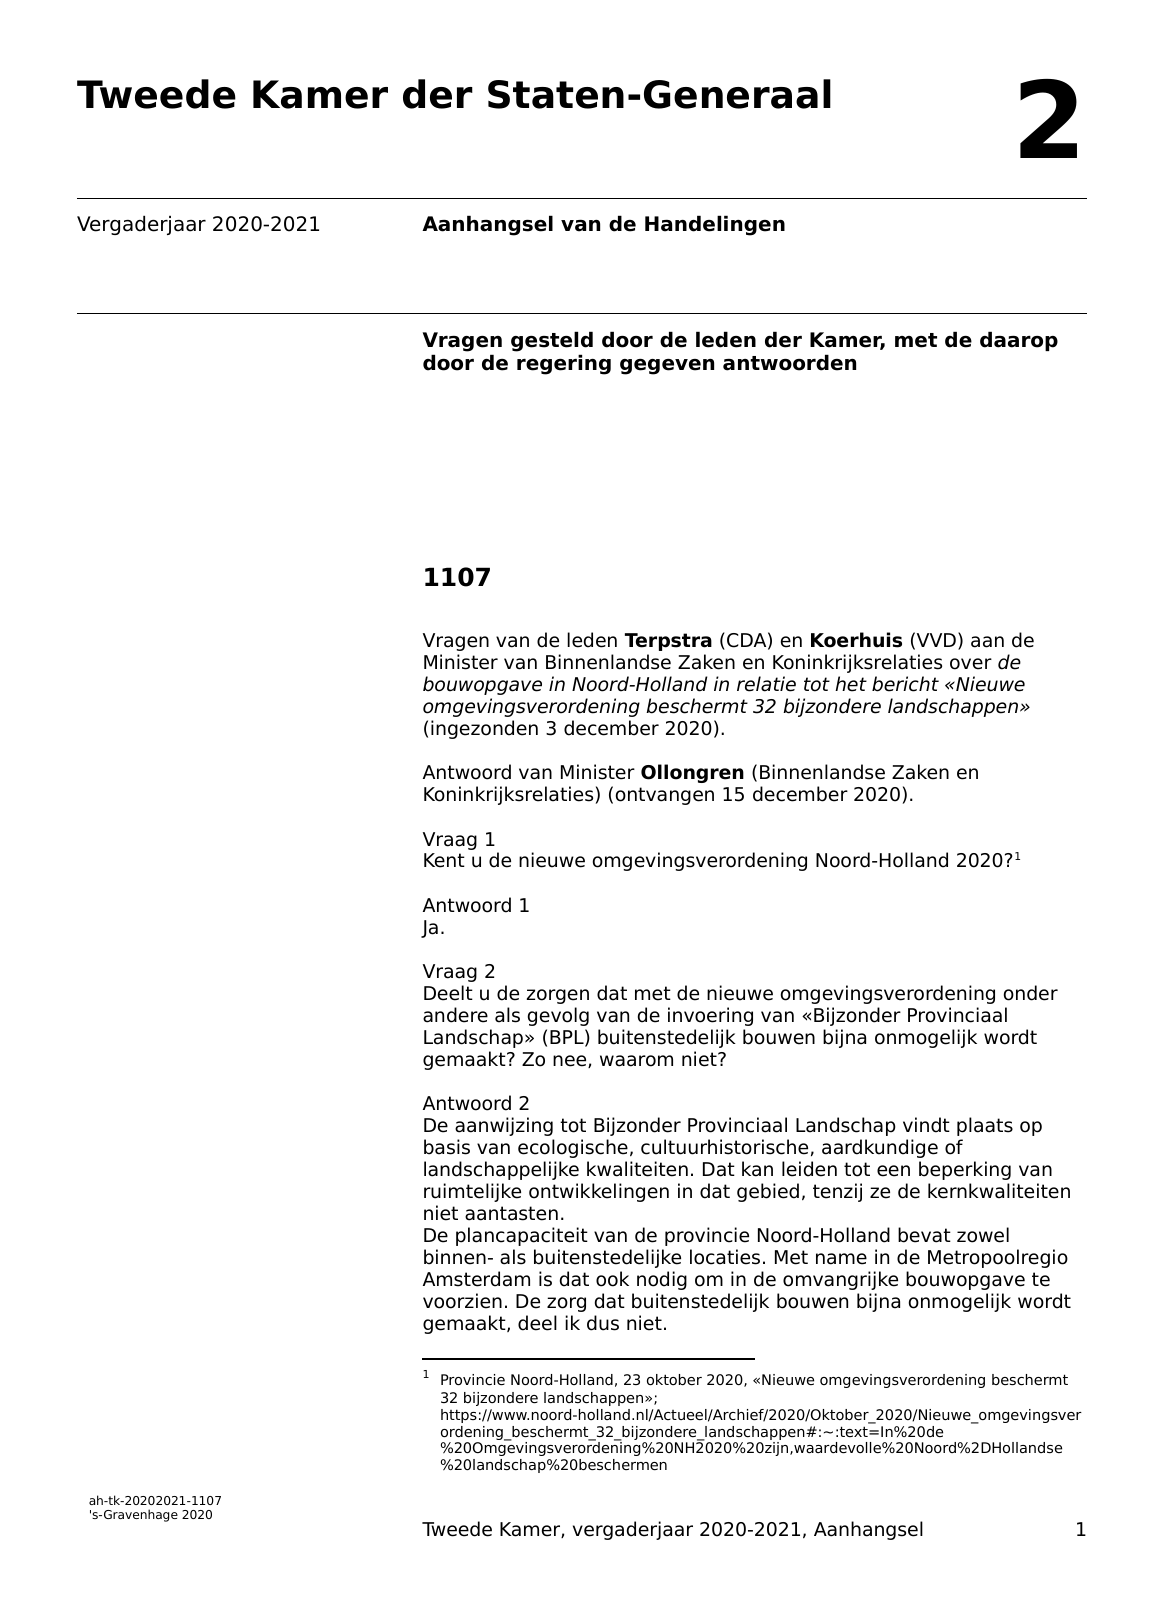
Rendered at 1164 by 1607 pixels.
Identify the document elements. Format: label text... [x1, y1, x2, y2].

text Vragen van de leden Terpstra (CDA) en Koerhuis (VVD) aan de Minister van Binnenlandse Zaken en Koninkrijksrelaties over de bouwopgave in Noord-Holland in relatie tot het bericht «Nieuwe omgevingsverordening beschermt 32 bijzondere landschappen» (ingezonden 3 december 2020). [422, 630, 1087, 740]
table_cell Aanhangsel van de Handelingen [422, 199, 1087, 313]
table_header 2 [886, 59, 1087, 198]
text Antwoord 1 [422, 894, 1087, 917]
text ah-tk-20202021-1107 [88, 1494, 323, 1508]
text Provincie Noord-Holland, 23 oktober 2020, «Nieuwe omgevingsverordening beschermt 32 bijzondere landschappen»; https://www.noord-holland.nl/Actueel/Archief/2020/Oktober_2020/Nieuwe_omgevingsverordening_beschermt_32_bijzondere_landschappen#:~:text=In%20de%20Omgevingsverordening%20NH2020%20zijn,waardevolle%20Noord%2DHollandse%20landschap%20beschermen [422, 1368, 1087, 1474]
text Ja. [422, 917, 1087, 938]
text De plancapaciteit van de provincie Noord-Holland bevat zowel binnen- als buitenstedelijke locaties. Met name in de Metropoolregio Amsterdam is dat ook nodig om in de omvangrijke bouwopgave te voorzien. De zorg dat buitenstedelijk bouwen bijna onmogelijk wordt gemaakt, deel ik dus niet. [422, 1225, 1087, 1334]
text Vraag 2 [422, 961, 1087, 983]
table_cell Vragen gesteld door de leden der Kamer, met de daarop door de regering gegeven antwoorden [422, 314, 1087, 375]
text Deelt u de zorgen dat met de nieuwe omgevingsverordening onder andere als gevolg van de invoering van «Bijzonder Provinciaal Landschap» (BPL) buitenstedelijk bouwen bijna onmogelijk wordt gemaakt? Zo nee, waarom niet? [422, 983, 1087, 1071]
text 's-Gravenhage 2020 [88, 1508, 323, 1522]
text 1107 [422, 563, 1087, 592]
text Kent u de nieuwe omgevingsverordening Noord-Holland 2020? [422, 850, 1087, 872]
text Antwoord 2 [422, 1093, 1087, 1115]
text Antwoord van Minister Ollongren (Binnenlandse Zaken en Koninkrijksrelaties) (ontvangen 15 december 2020). [422, 762, 1087, 806]
table_header Tweede Kamer der Staten-Generaal [77, 59, 886, 198]
table_cell [77, 314, 422, 375]
table_cell Vergaderjaar 2020-2021 [77, 199, 422, 313]
text De aanwijzing tot Bijzonder Provinciaal Landschap vindt plaats op basis van ecologische, cultuurhistorische, aardkundige of landschappelijke kwaliteiten. Dat kan leiden tot een beperking van ruimtelijke ontwikkelingen in dat gebied, tenzij ze de kernkwaliteiten niet aantasten. [422, 1115, 1087, 1225]
text Vraag 1 [422, 828, 1087, 850]
